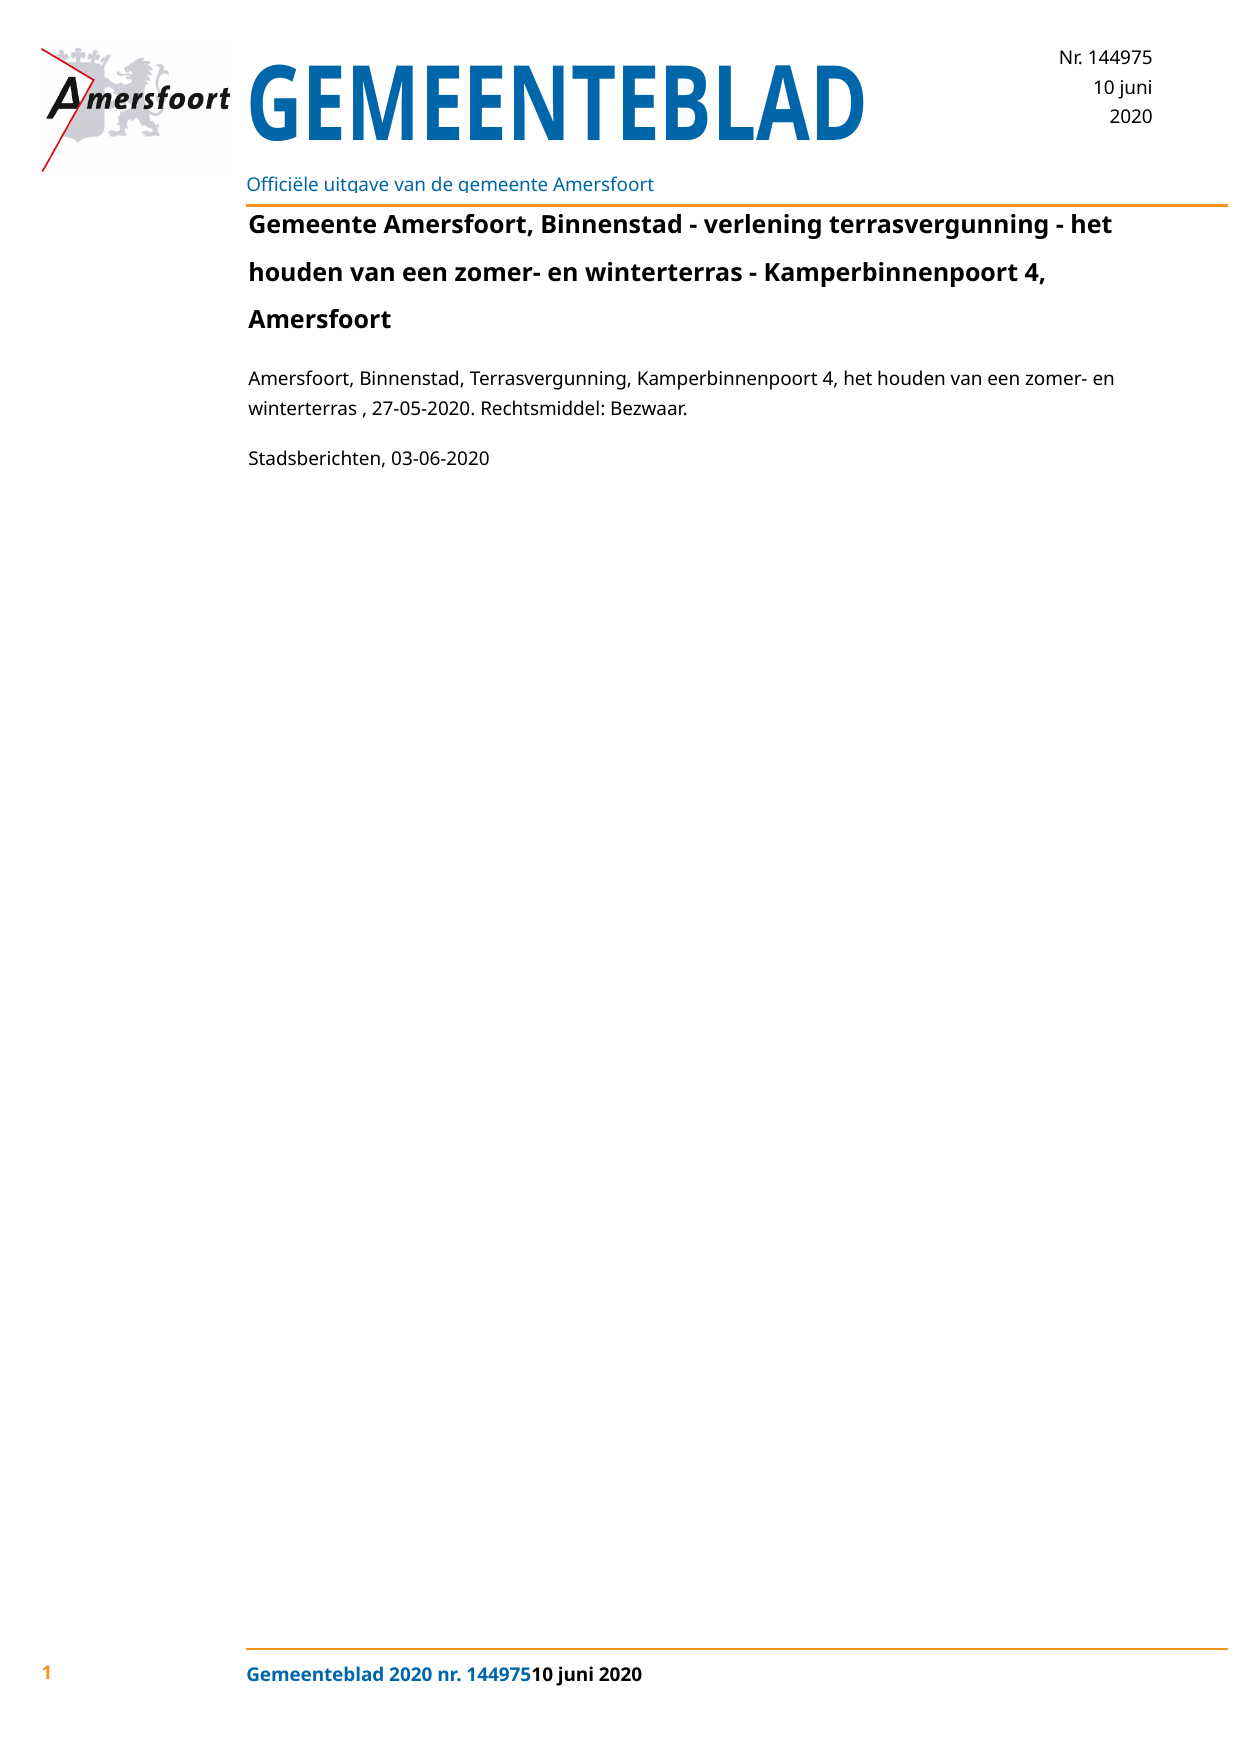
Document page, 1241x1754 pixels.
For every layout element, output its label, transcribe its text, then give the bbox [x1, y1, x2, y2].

text Gemeente Amersfoort, Binnenstad - verlening terrasvergunning - het houden van een zomer- en winterterras - Kamperbinnenpoort 4, Amersfoort [248, 207, 1152, 336]
text Stadsberichten, 03-06-2020 [248, 446, 1152, 471]
text Amersfoort, Binnenstad, Terrasvergunning, Kamperbinnenpoort 4, het houden van een zomer- en winterterras , 27-05-2020. Rechtsmiddel: Bezwaar. [248, 366, 1152, 421]
picture [41, 47, 231, 172]
